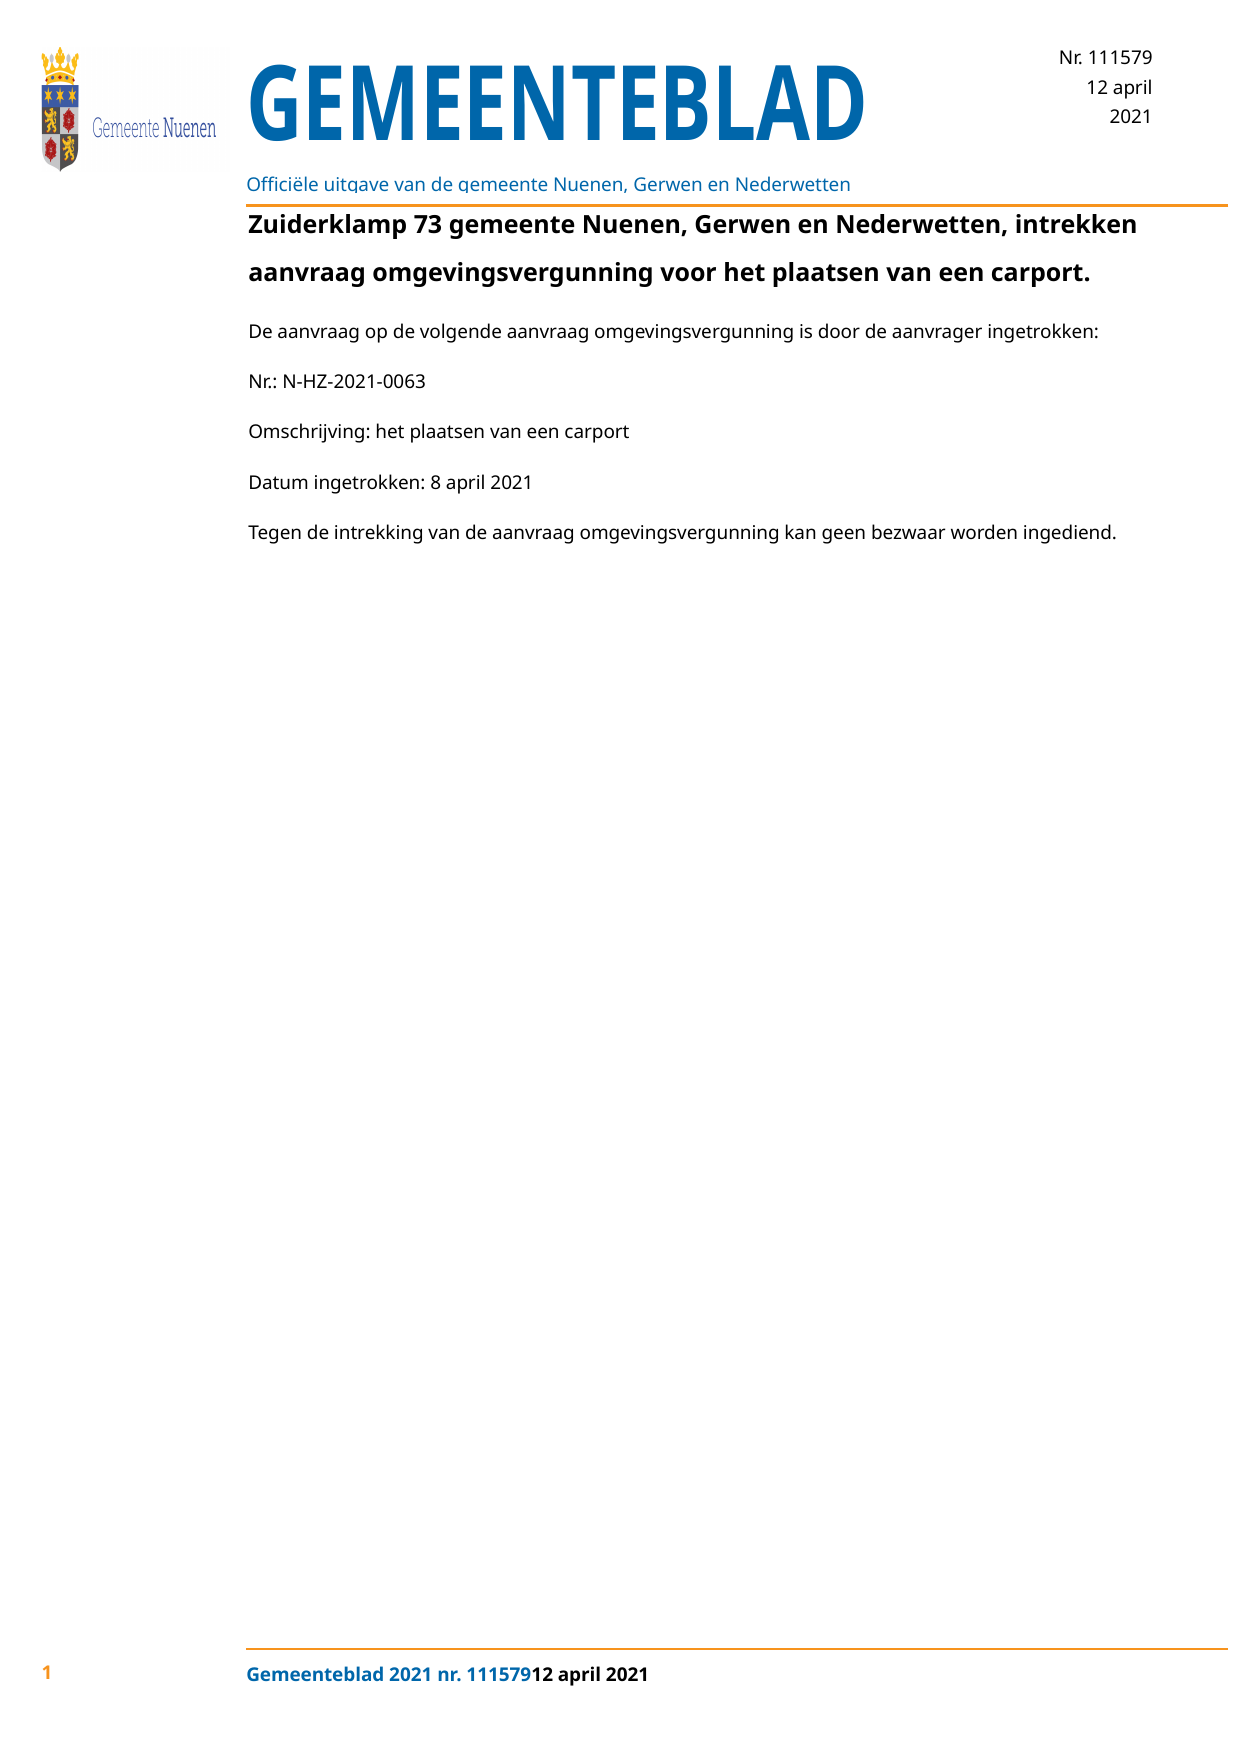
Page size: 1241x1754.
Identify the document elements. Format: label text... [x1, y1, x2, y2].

picture [41, 47, 231, 172]
text De aanvraag op de volgende aanvraag omgevingsvergunning is door de aanvrager ingetrokken: [248, 318, 1152, 344]
text Nr.: N-HZ-2021-0063 [248, 368, 1152, 394]
text Tegen de intrekking van de aanvraag omgevingsvergunning kan geen bezwaar worden ingediend. [248, 519, 1152, 545]
text Datum ingetrokken: 8 april 2021 [248, 469, 1152, 495]
text Omschrijving: het plaatsen van een carport [248, 419, 1152, 444]
text Zuiderklamp 73 gemeente Nuenen, Gerwen en Nederwetten, intrekken aanvraag omgevingsvergunning voor het plaatsen van een carport. [248, 207, 1152, 288]
